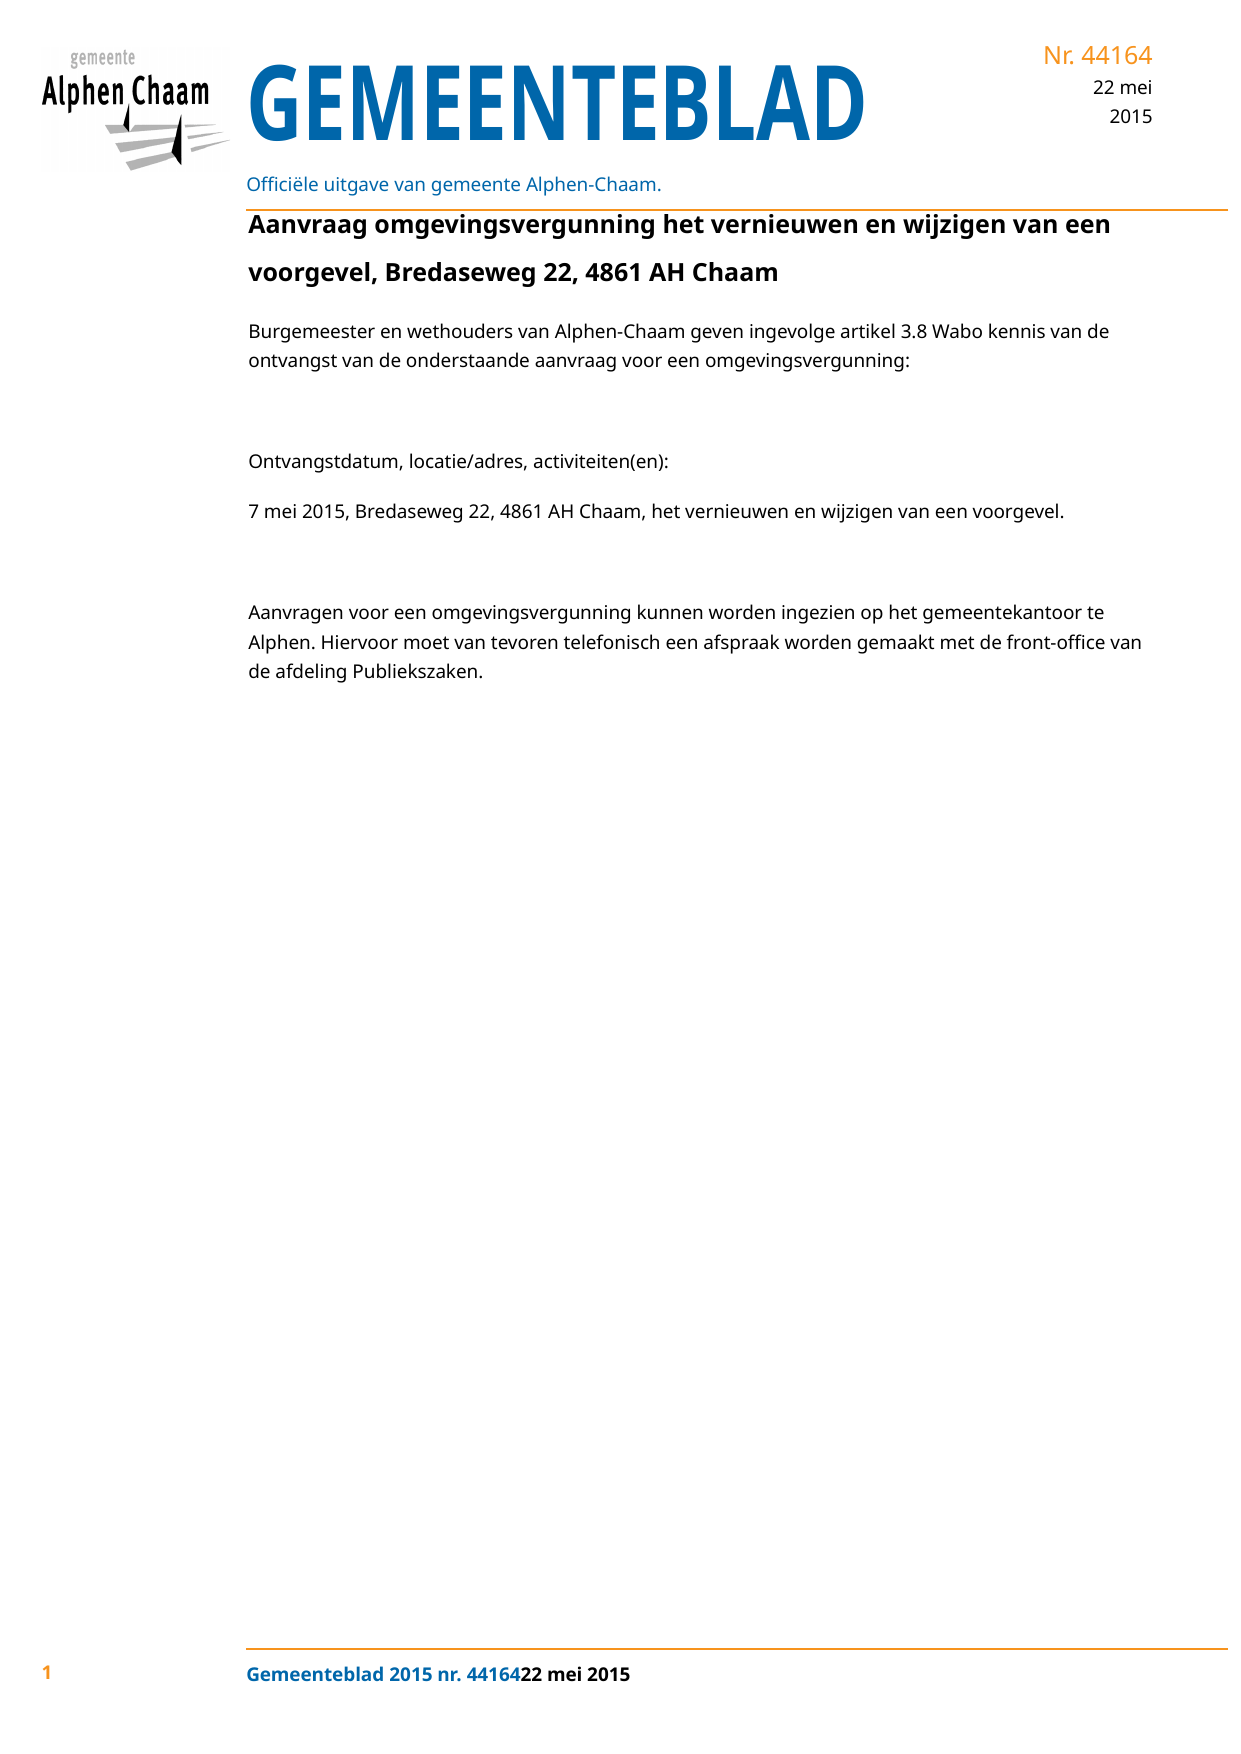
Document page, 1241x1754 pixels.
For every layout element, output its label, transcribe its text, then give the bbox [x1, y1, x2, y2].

text Aanvraag omgevingsvergunning het vernieuwen en wijzigen van een voorgevel, Bredaseweg 22, 4861 AH Chaam [248, 211, 1152, 288]
text Ontvangstdatum, locatie/adres, activiteiten(en): [248, 448, 1152, 474]
text 7 mei 2015, Bredaseweg 22, 4861 AH Chaam, het vernieuwen en wijzigen van een voorgevel. [248, 499, 1152, 524]
picture [41, 47, 231, 172]
text Burgemeester en wethouders van Alphen-Chaam geven ingevolge artikel 3.8 Wabo kennis van de ontvangst van de onderstaande aanvraag voor een omgevingsvergunning: [248, 318, 1152, 373]
text Aanvragen voor een omgevingsvergunning kunnen worden ingezien op het gemeentekantoor te Alphen. Hiervoor moet van tevoren telefonisch een afspraak worden gemaakt met de front-office van de afdeling Publiekszaken. [248, 599, 1152, 684]
